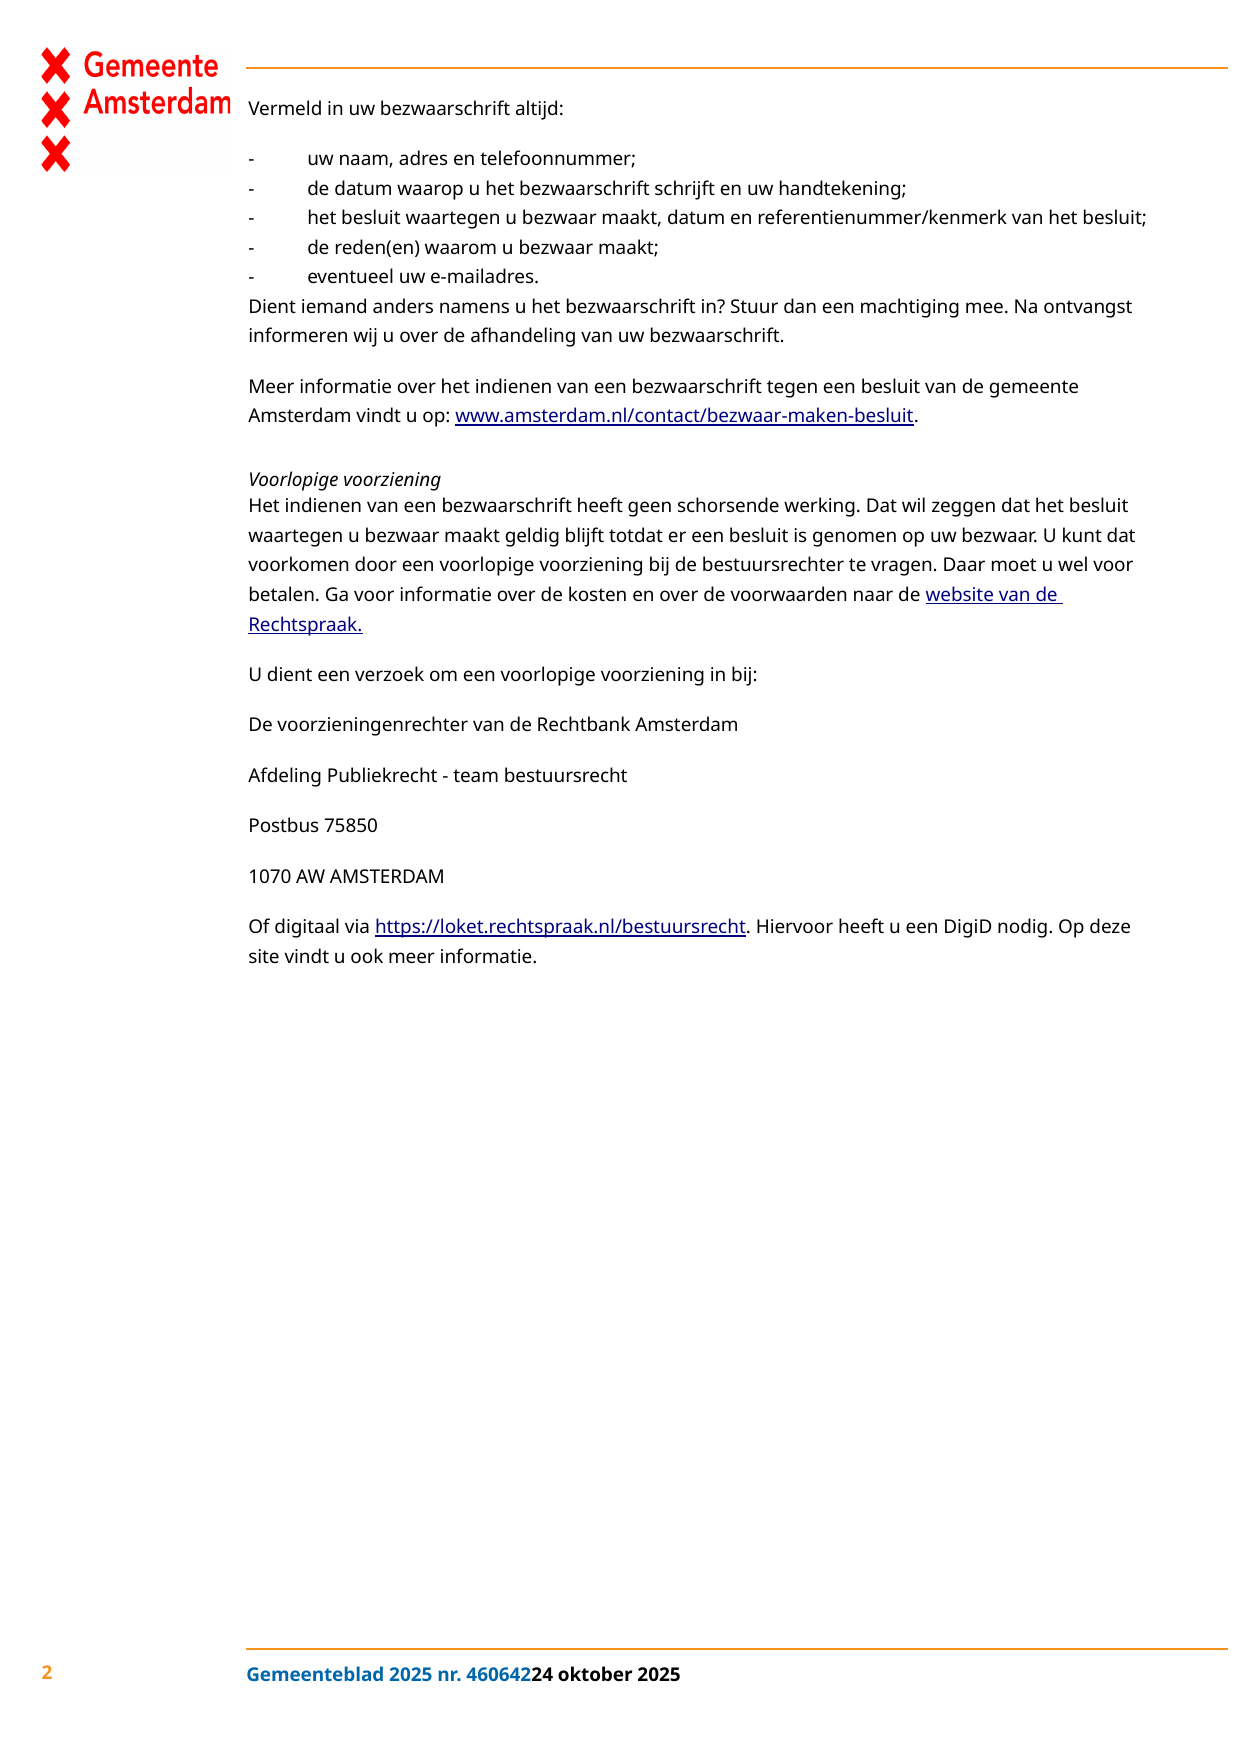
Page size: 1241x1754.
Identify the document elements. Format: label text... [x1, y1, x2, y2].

picture [41, 47, 231, 172]
text De voorzieningenrechter van de Rechtbank Amsterdam [248, 712, 1152, 737]
text 1070 AW AMSTERDAM [248, 863, 1152, 888]
text Het indienen van een bezwaarschrift heeft geen schorsende werking. Dat wil zeggen dat het besluit waartegen u bezwaar maakt geldig blijft totdat er een besluit is genomen op uw bezwaar. U kunt dat voorkomen door een voorlopige voorziening bij de bestuursrechter te vragen. Daar moet u wel voor betalen. Ga voor informatie over de kosten en over de voorwaarden naar de website van de Rechtspraak. [248, 492, 1152, 636]
list het besluit waartegen u bezwaar maakt, datum en referentienummer/kenmerk van het besluit; [248, 204, 1152, 230]
text Voorlopige voorziening [248, 467, 1152, 492]
text Vermeld in uw bezwaarschrift altijd: [248, 95, 1152, 121]
text Of digitaal via https://loket.rechtspraak.nl/bestuursrecht. Hiervoor heeft u een DigiD nodig. Op deze site vindt u ook meer informatie. [248, 913, 1152, 968]
text Meer informatie over het indienen van een bezwaarschrift tegen een besluit van de gemeente Amsterdam vindt u op: www.amsterdam.nl/contact/bezwaar-maken-besluit. [248, 373, 1152, 428]
list uw naam, adres en telefoonnummer; [248, 145, 1152, 171]
list de datum waarop u het bezwaarschrift schrijft en uw handtekening; [248, 175, 1152, 201]
list eventueel uw e-mailadres. [248, 263, 1152, 289]
text Afdeling Publiekrecht - team bestuursrecht [248, 762, 1152, 788]
text Postbus 75850 [248, 812, 1152, 838]
text U dient een verzoek om een voorlopige voorziening in bij: [248, 661, 1152, 687]
text Dient iemand anders namens u het bezwaarschrift in? Stuur dan een machtiging mee. Na ontvangst informeren wij u over de afhandeling van uw bezwaarschrift. [248, 293, 1152, 348]
list de reden(en) waarom u bezwaar maakt; [248, 234, 1152, 260]
